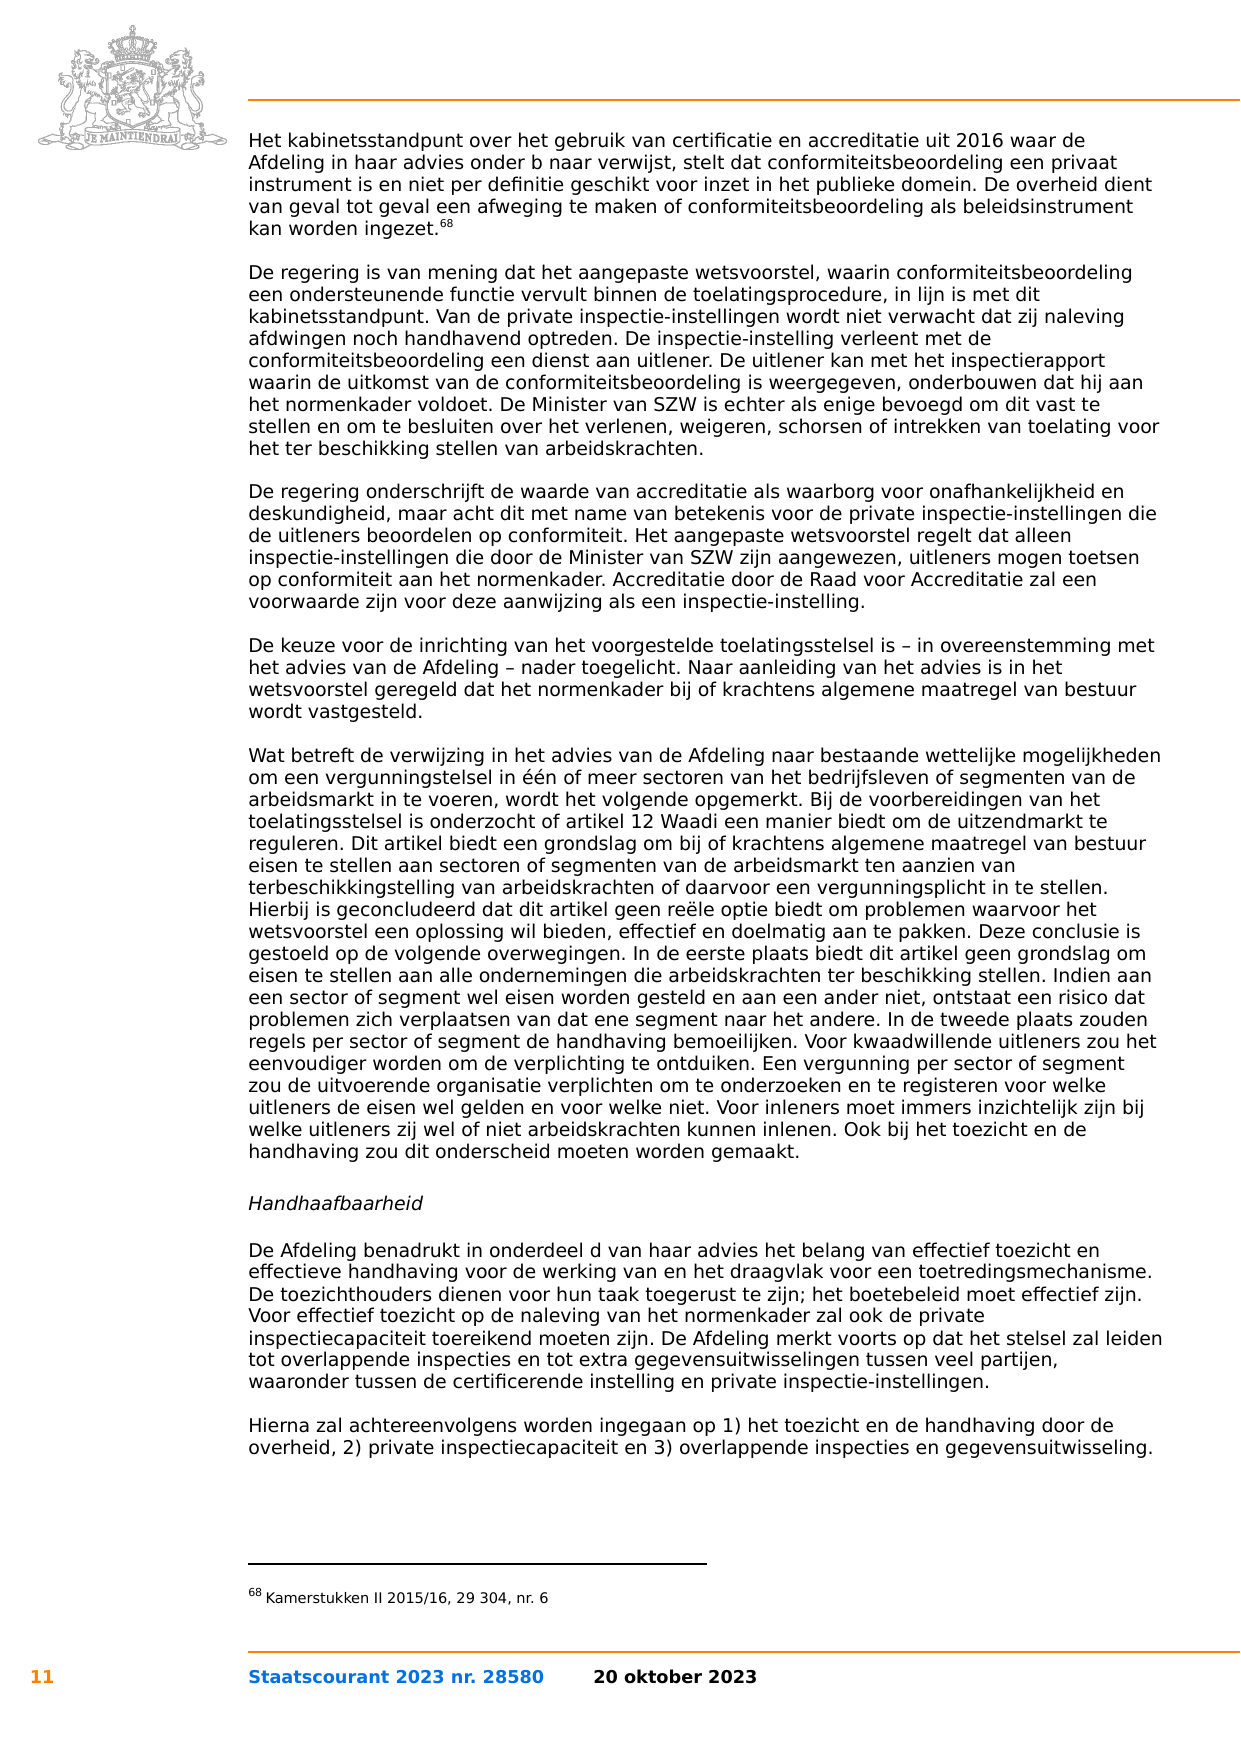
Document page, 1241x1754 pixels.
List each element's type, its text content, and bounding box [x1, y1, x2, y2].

text De keuze voor de inrichting van het voorgestelde toelatingsstelsel is – in overeenstemming met het advies van de Afdeling – nader toegelicht. Naar aanleiding van het advies is in het wetsvoorstel geregeld dat het normenkader bij of krachtens algemene maatregel van bestuur wordt vastgesteld. [248, 635, 1163, 723]
text De Afdeling benadrukt in onderdeel d van haar advies het belang van effectief toezicht en effectieve handhaving voor de werking van en het draagvlak voor een toetredingsmechanisme. De toezichthouders dienen voor hun taak toegerust te zijn; het boetebeleid moet effectief zijn. Voor effectief toezicht op de naleving van het normenkader zal ook de private inspectiecapaciteit toereikend moeten zijn. De Afdeling merkt voorts op dat het stelsel zal leiden tot overlappende inspecties en tot extra gegevensuitwisselingen tussen veel partijen, waaronder tussen de certificerende instelling en private inspectie-instellingen. [248, 1239, 1163, 1393]
text De regering onderschrijft de waarde van accreditatie als waarborg voor onafhankelijkheid en deskundigheid, maar acht dit met name van betekenis voor de private inspectie-instellingen die de uitleners beoordelen op conformiteit. Het aangepaste wetsvoorstel regelt dat alleen inspectie-instellingen die door de Minister van SZW zijn aangewezen, uitleners mogen toetsen op conformiteit aan het normenkader. Accreditatie door de Raad voor Accreditatie zal een voorwaarde zijn voor deze aanwijzing als een inspectie-instelling. [248, 481, 1163, 613]
text De regering is van mening dat het aangepaste wetsvoorstel, waarin conformiteitsbeoordeling een ondersteunende functie vervult binnen de toelatingsprocedure, in lijn is met dit kabinetsstandpunt. Van de private inspectie-instellingen wordt niet verwacht dat zij naleving afdwingen noch handhavend optreden. De inspectie-instelling verleent met de conformiteitsbeoordeling een dienst aan uitlener. De uitlener kan met het inspectierapport waarin de uitkomst van de conformiteitsbeoordeling is weergegeven, onderbouwen dat hij aan het normenkader voldoet. De Minister van SZW is echter als enige bevoegd om dit vast te stellen en om te besluiten over het verlenen, weigeren, schorsen of intrekken van toelating voor het ter beschikking stellen van arbeidskrachten. [248, 262, 1163, 459]
text Kamerstukken II 2015/16, 29 304, nr. 6 [248, 1586, 1163, 1608]
picture [38, 25, 227, 150]
subtitle Handhaafbaarheid [248, 1192, 1163, 1214]
text Het kabinetsstandpunt over het gebruik van certificatie en accreditatie uit 2016 waar de Afdeling in haar advies onder b naar verwijst, stelt dat conformiteitsbeoordeling een privaat instrument is en niet per definitie geschikt voor inzet in het publieke domein. De overheid dient van geval tot geval een afweging te maken of conformiteitsbeoordeling als beleidsinstrument kan worden ingezet. [248, 130, 1163, 240]
text Hierna zal achtereenvolgens worden ingegaan op 1) het toezicht en de handhaving door de overheid, 2) private inspectiecapaciteit en 3) overlappende inspecties en gegevensuitwisseling. [248, 1415, 1163, 1459]
text Wat betreft de verwijzing in het advies van de Afdeling naar bestaande wettelijke mogelijkheden om een vergunningstelsel in één of meer sectoren van het bedrijfsleven of segmenten van de arbeidsmarkt in te voeren, wordt het volgende opgemerkt. Bij de voorbereidingen van het toelatingsstelsel is onderzocht of artikel 12 Waadi een manier biedt om de uitzendmarkt te reguleren. Dit artikel biedt een grondslag om bij of krachtens algemene maatregel van bestuur eisen te stellen aan sectoren of segmenten van de arbeidsmarkt ten aanzien van terbeschikkingstelling van arbeidskrachten of daarvoor een vergunningsplicht in te stellen. Hierbij is geconcludeerd dat dit artikel geen reële optie biedt om problemen waarvoor het wetsvoorstel een oplossing wil bieden, effectief en doelmatig aan te pakken. Deze conclusie is gestoeld op de volgende overwegingen. In de eerste plaats biedt dit artikel geen grondslag om eisen te stellen aan alle ondernemingen die arbeidskrachten ter beschikking stellen. Indien aan een sector of segment wel eisen worden gesteld en aan een ander niet, ontstaat een risico dat problemen zich verplaatsen van dat ene segment naar het andere. In de tweede plaats zouden regels per sector of segment de handhaving bemoeilijken. Voor kwaadwillende uitleners zou het eenvoudiger worden om de verplichting te ontduiken. Een vergunning per sector of segment zou de uitvoerende organisatie verplichten om te onderzoeken en te registeren voor welke uitleners de eisen wel gelden en voor welke niet. Voor inleners moet immers inzichtelijk zijn bij welke uitleners zij wel of niet arbeidskrachten kunnen inlenen. Ook bij het toezicht en de handhaving zou dit onderscheid moeten worden gemaakt. [248, 745, 1163, 1162]
